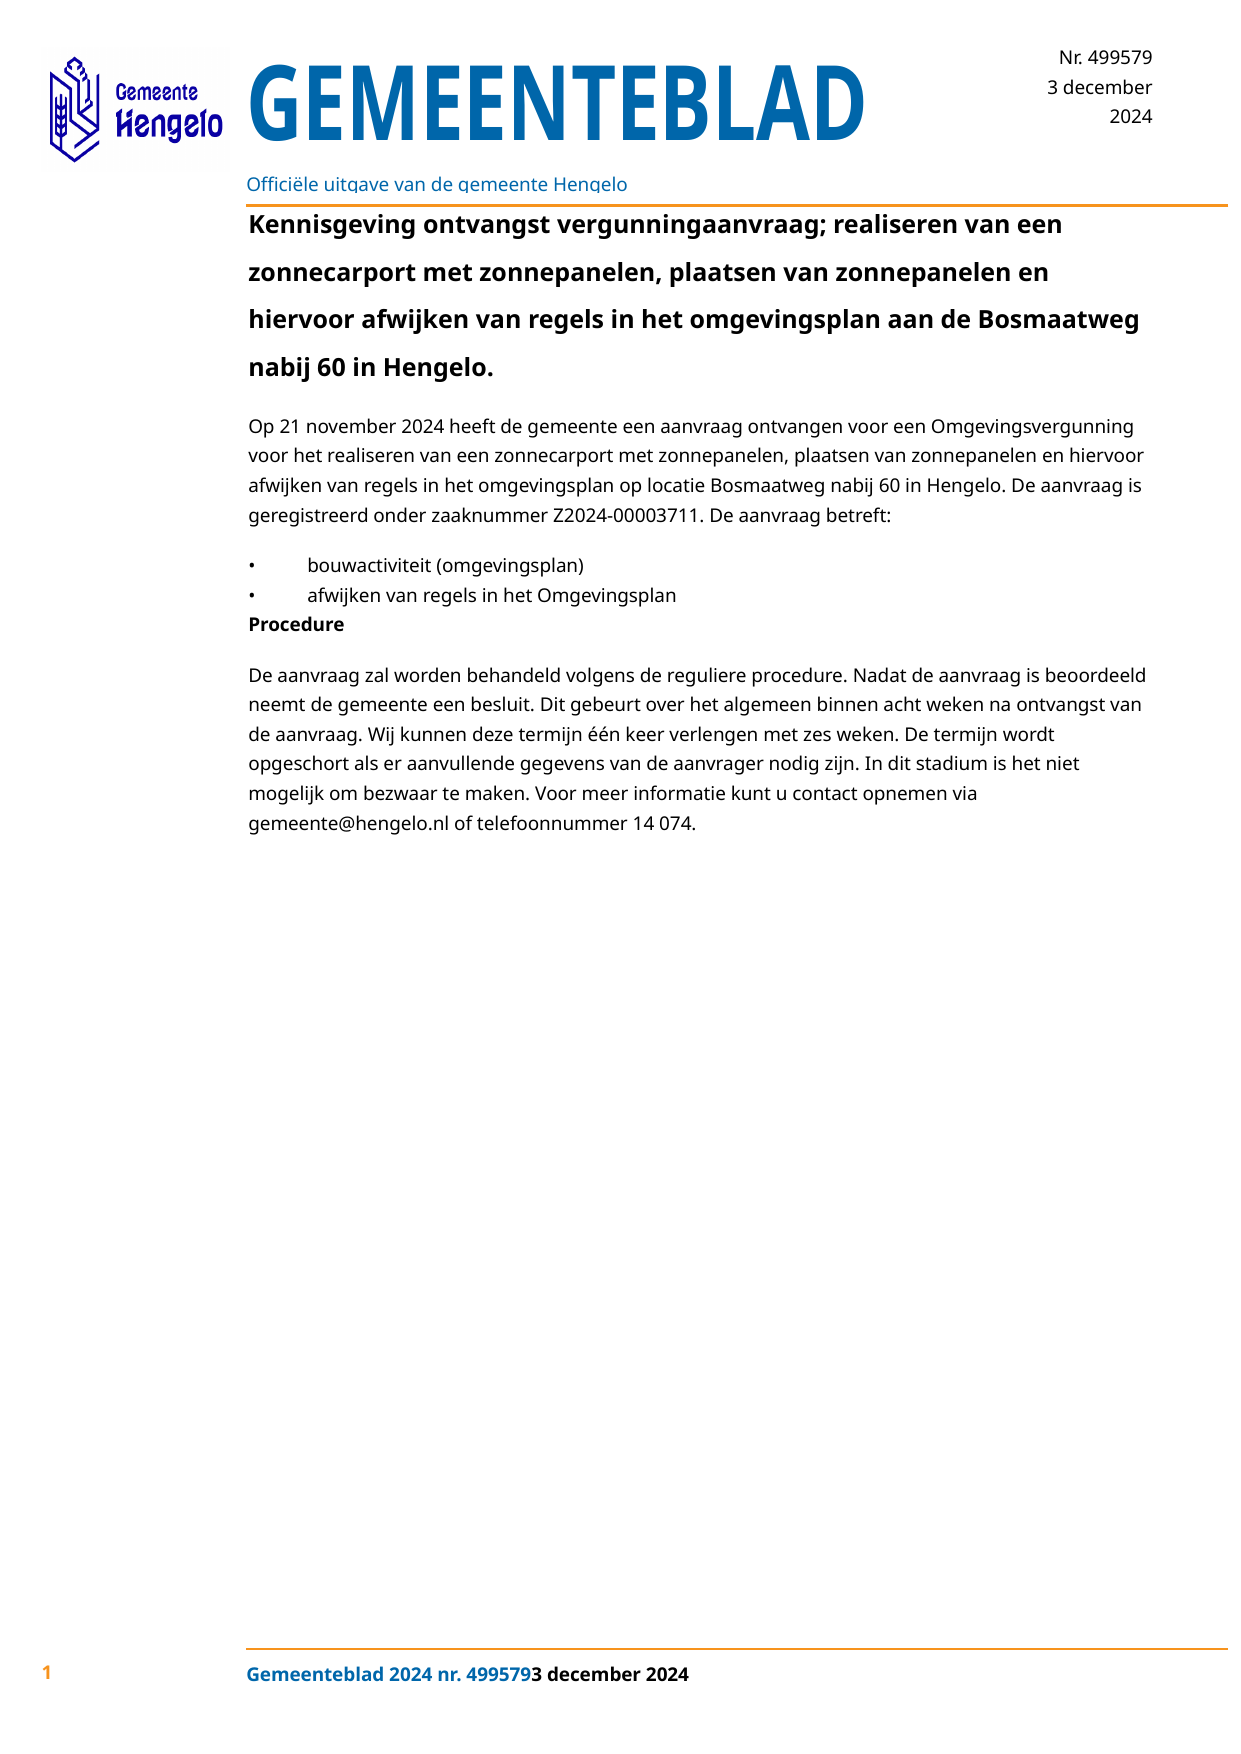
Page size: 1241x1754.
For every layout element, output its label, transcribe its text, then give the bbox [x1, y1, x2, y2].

text Procedure [248, 611, 1152, 637]
picture [41, 47, 231, 172]
list bouwactiviteit (omgevingsplan) [248, 552, 1152, 578]
text Kennisgeving ontvangst vergunningaanvraag; realiseren van een zonnecarport met zonnepanelen, plaatsen van zonnepanelen en hiervoor afwijken van regels in het omgevingsplan aan de Bosmaatweg nabij 60 in Hengelo. [248, 207, 1152, 384]
list afwijken van regels in het Omgevingsplan [248, 582, 1152, 608]
text Op 21 november 2024 heeft de gemeente een aanvraag ontvangen voor een Omgevingsvergunning voor het realiseren van een zonnecarport met zonnepanelen, plaatsen van zonnepanelen en hiervoor afwijken van regels in het omgevingsplan op locatie Bosmaatweg nabij 60 in Hengelo. De aanvraag is geregistreerd onder zaaknummer Z2024-00003711. De aanvraag betreft: [248, 413, 1152, 528]
text De aanvraag zal worden behandeld volgens de reguliere procedure. Nadat de aanvraag is beoordeeld neemt de gemeente een besluit. Dit gebeurt over het algemeen binnen acht weken na ontvangst van de aanvraag. Wij kunnen deze termijn één keer verlengen met zes weken. De termijn wordt opgeschort als er aanvullende gegevens van de aanvrager nodig zijn. In dit stadium is het niet mogelijk om bezwaar te maken. Voor meer informatie kunt u contact opnemen via gemeente@hengelo.nl of telefoonnummer 14 074. [248, 662, 1152, 836]
